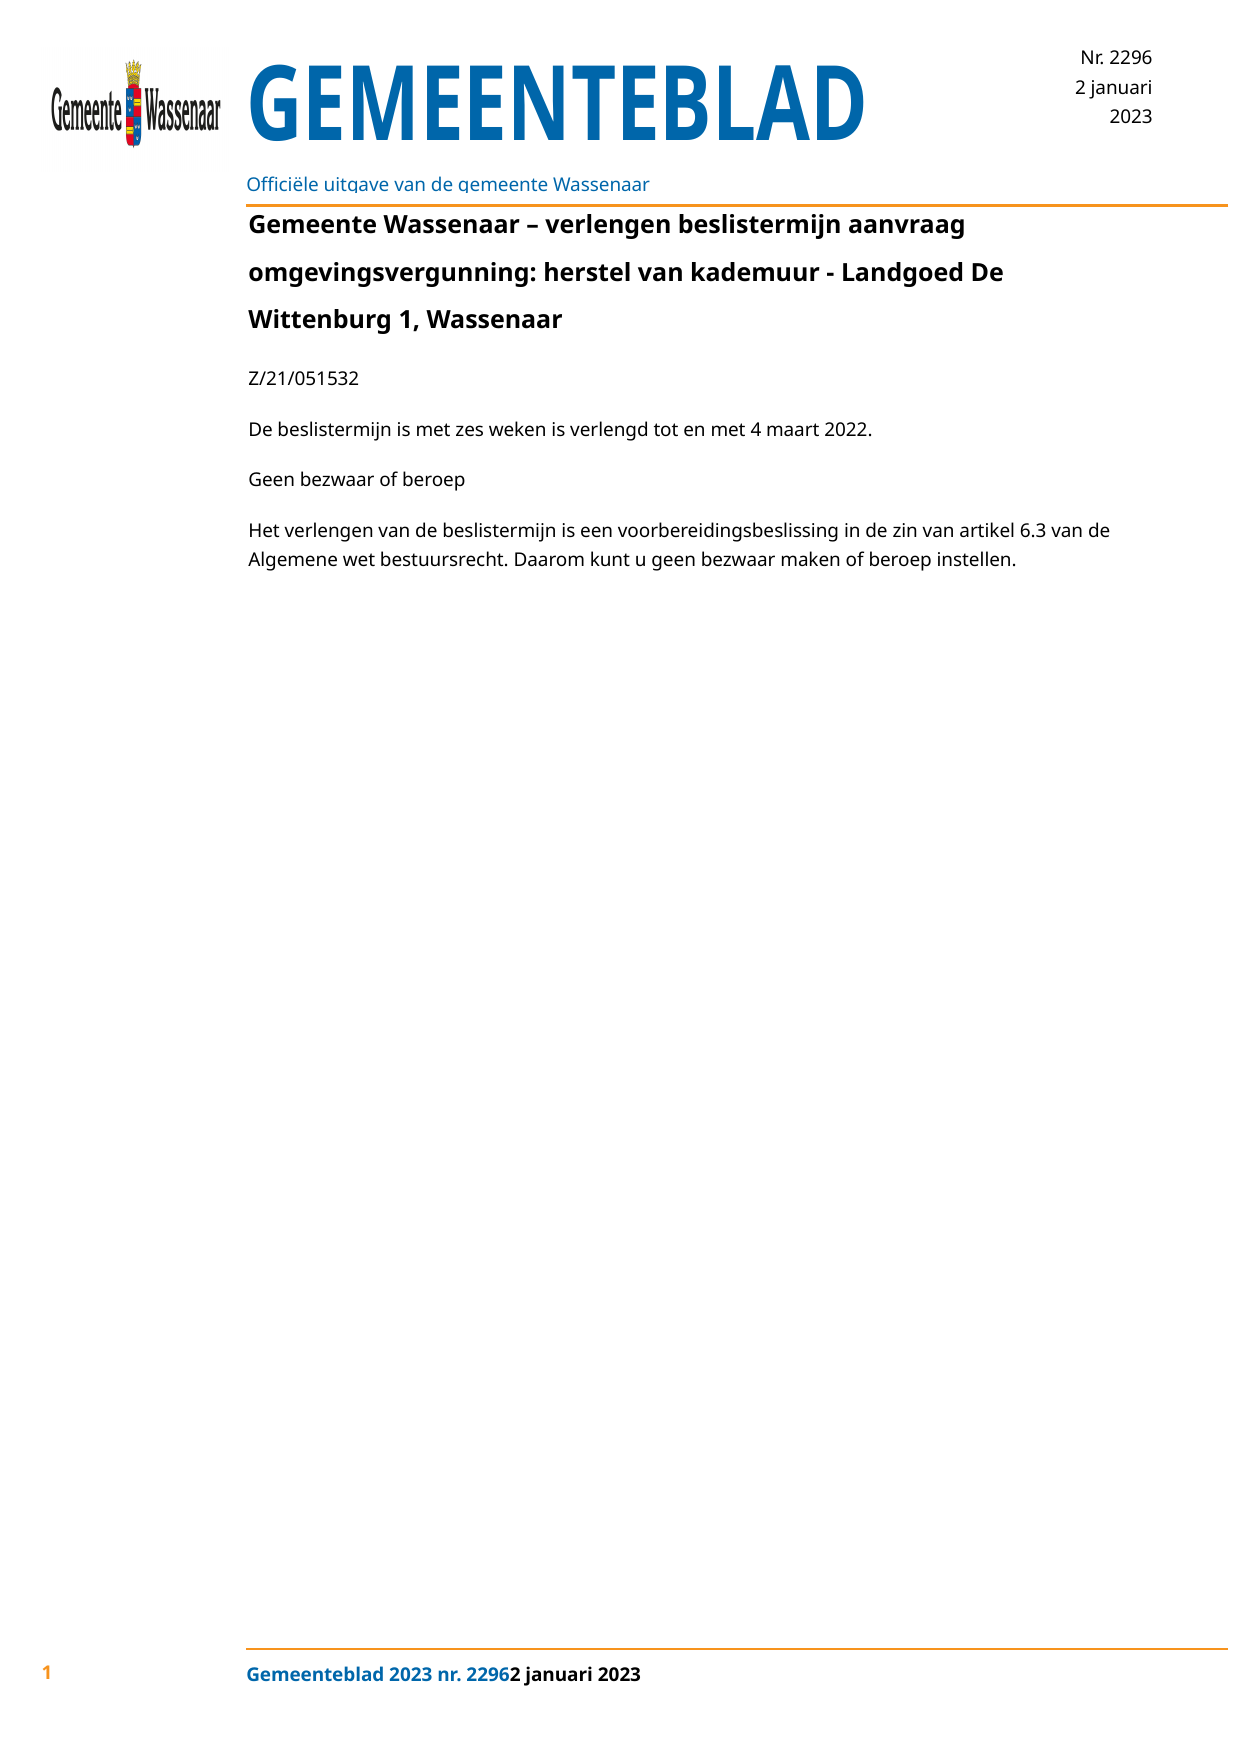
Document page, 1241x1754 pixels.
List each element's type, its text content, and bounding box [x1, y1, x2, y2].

text Het verlengen van de beslistermijn is een voorbereidingsbeslissing in de zin van artikel 6.3 van de Algemene wet bestuursrecht. Daarom kunt u geen bezwaar maken of beroep instellen. [248, 517, 1152, 572]
picture [41, 47, 231, 172]
text De beslistermijn is met zes weken is verlengd tot en met 4 maart 2022. [248, 416, 1152, 442]
text Geen bezwaar of beroep [248, 466, 1152, 492]
text Z/21/051532 [248, 366, 1152, 391]
text Gemeente Wassenaar – verlengen beslistermijn aanvraag omgevingsvergunning: herstel van kademuur - Landgoed De Wittenburg 1, Wassenaar [248, 207, 1152, 336]
